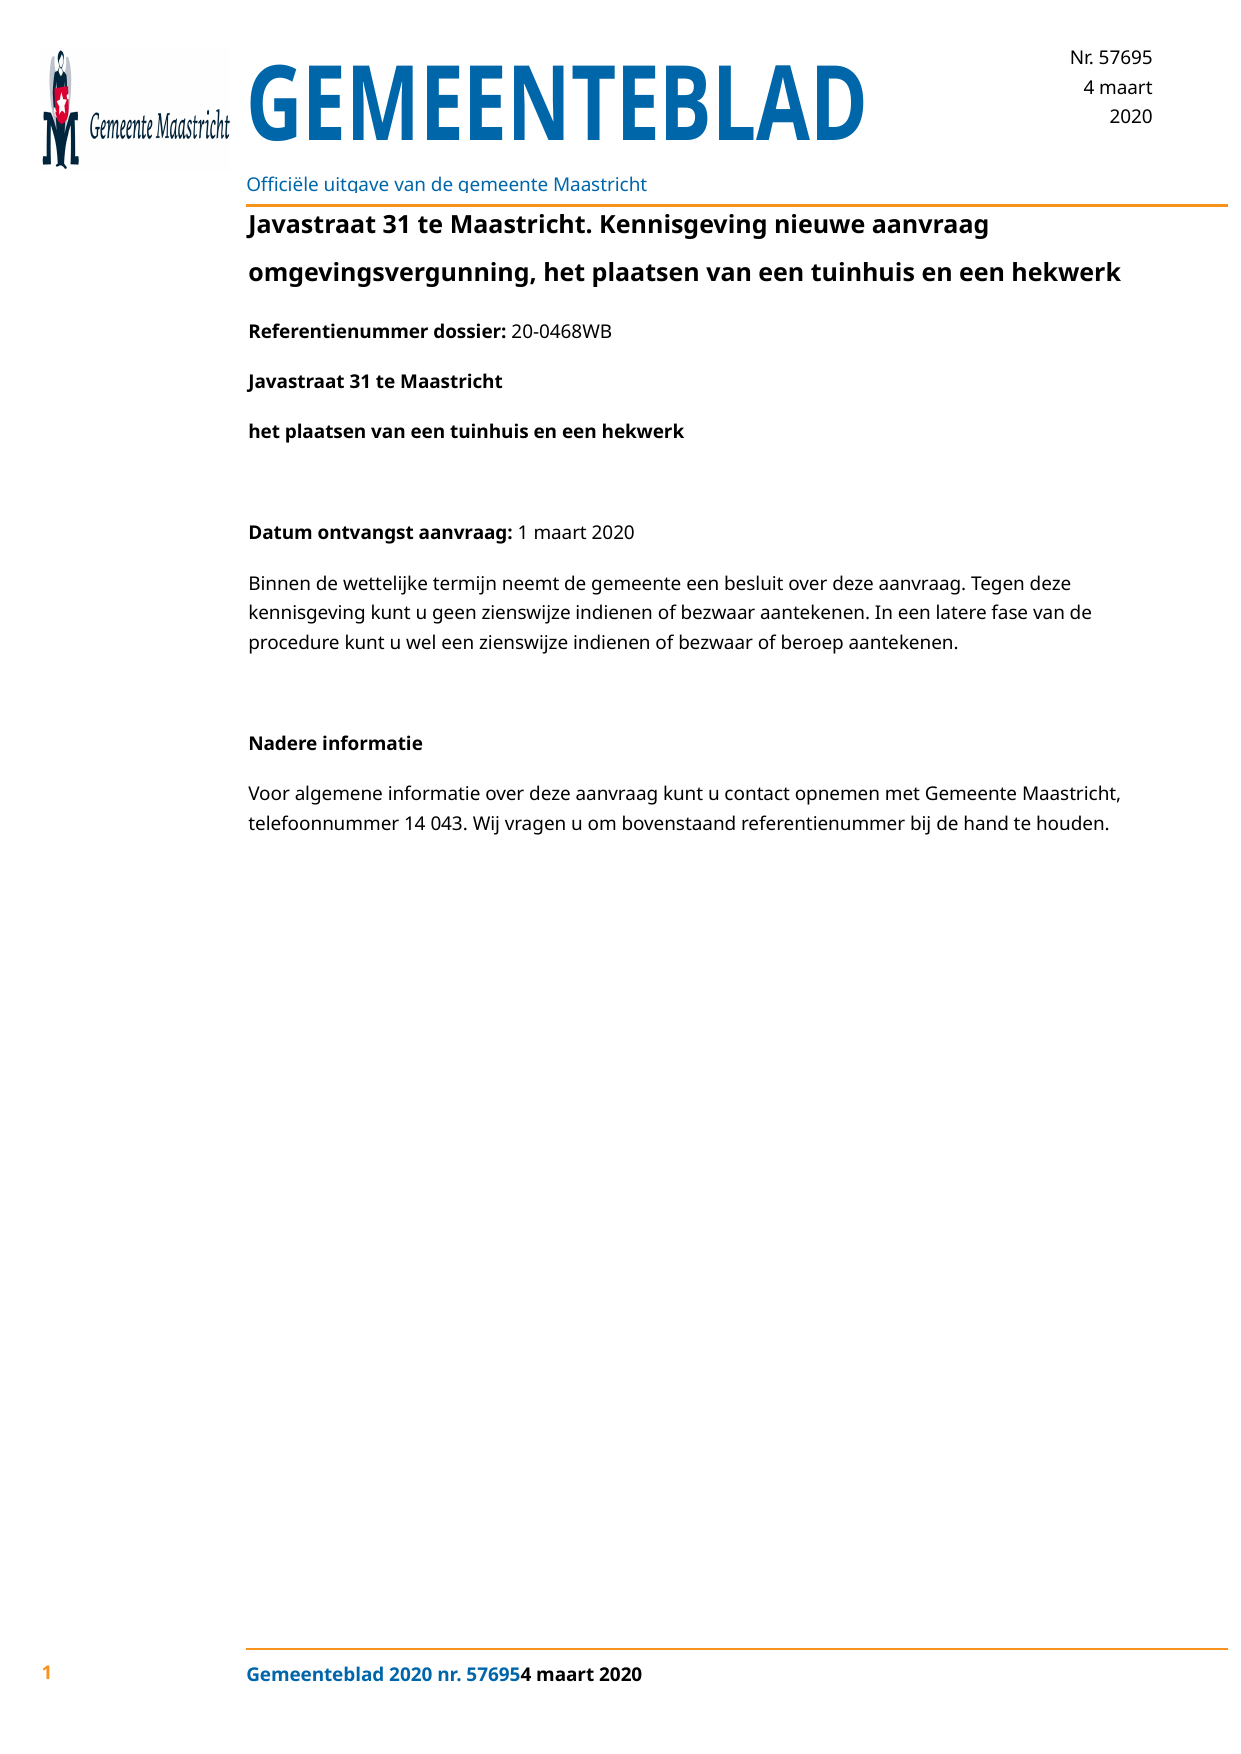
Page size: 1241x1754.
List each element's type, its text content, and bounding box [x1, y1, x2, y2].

text het plaatsen van een tuinhuis en een hekwerk [248, 419, 1152, 444]
text Voor algemene informatie over deze aanvraag kunt u contact opnemen met Gemeente Maastricht, telefoonnummer 14 043. Wij vragen u om bovenstaand referentienummer bij de hand te houden. [248, 780, 1152, 836]
picture [41, 47, 231, 172]
text Datum ontvangst aanvraag: 1 maart 2020 [248, 519, 1152, 545]
text Referentienummer dossier: 20-0468WB [248, 318, 1152, 344]
text Javastraat 31 te Maastricht [248, 368, 1152, 394]
text Nadere informatie [248, 730, 1152, 756]
text Javastraat 31 te Maastricht. Kennisgeving nieuwe aanvraag omgevingsvergunning, het plaatsen van een tuinhuis en een hekwerk [248, 207, 1152, 288]
text Binnen de wettelijke termijn neemt de gemeente een besluit over deze aanvraag. Tegen deze kennisgeving kunt u geen zienswijze indienen of bezwaar aantekenen. In een latere fase van de procedure kunt u wel een zienswijze indienen of bezwaar of beroep aantekenen. [248, 570, 1152, 655]
